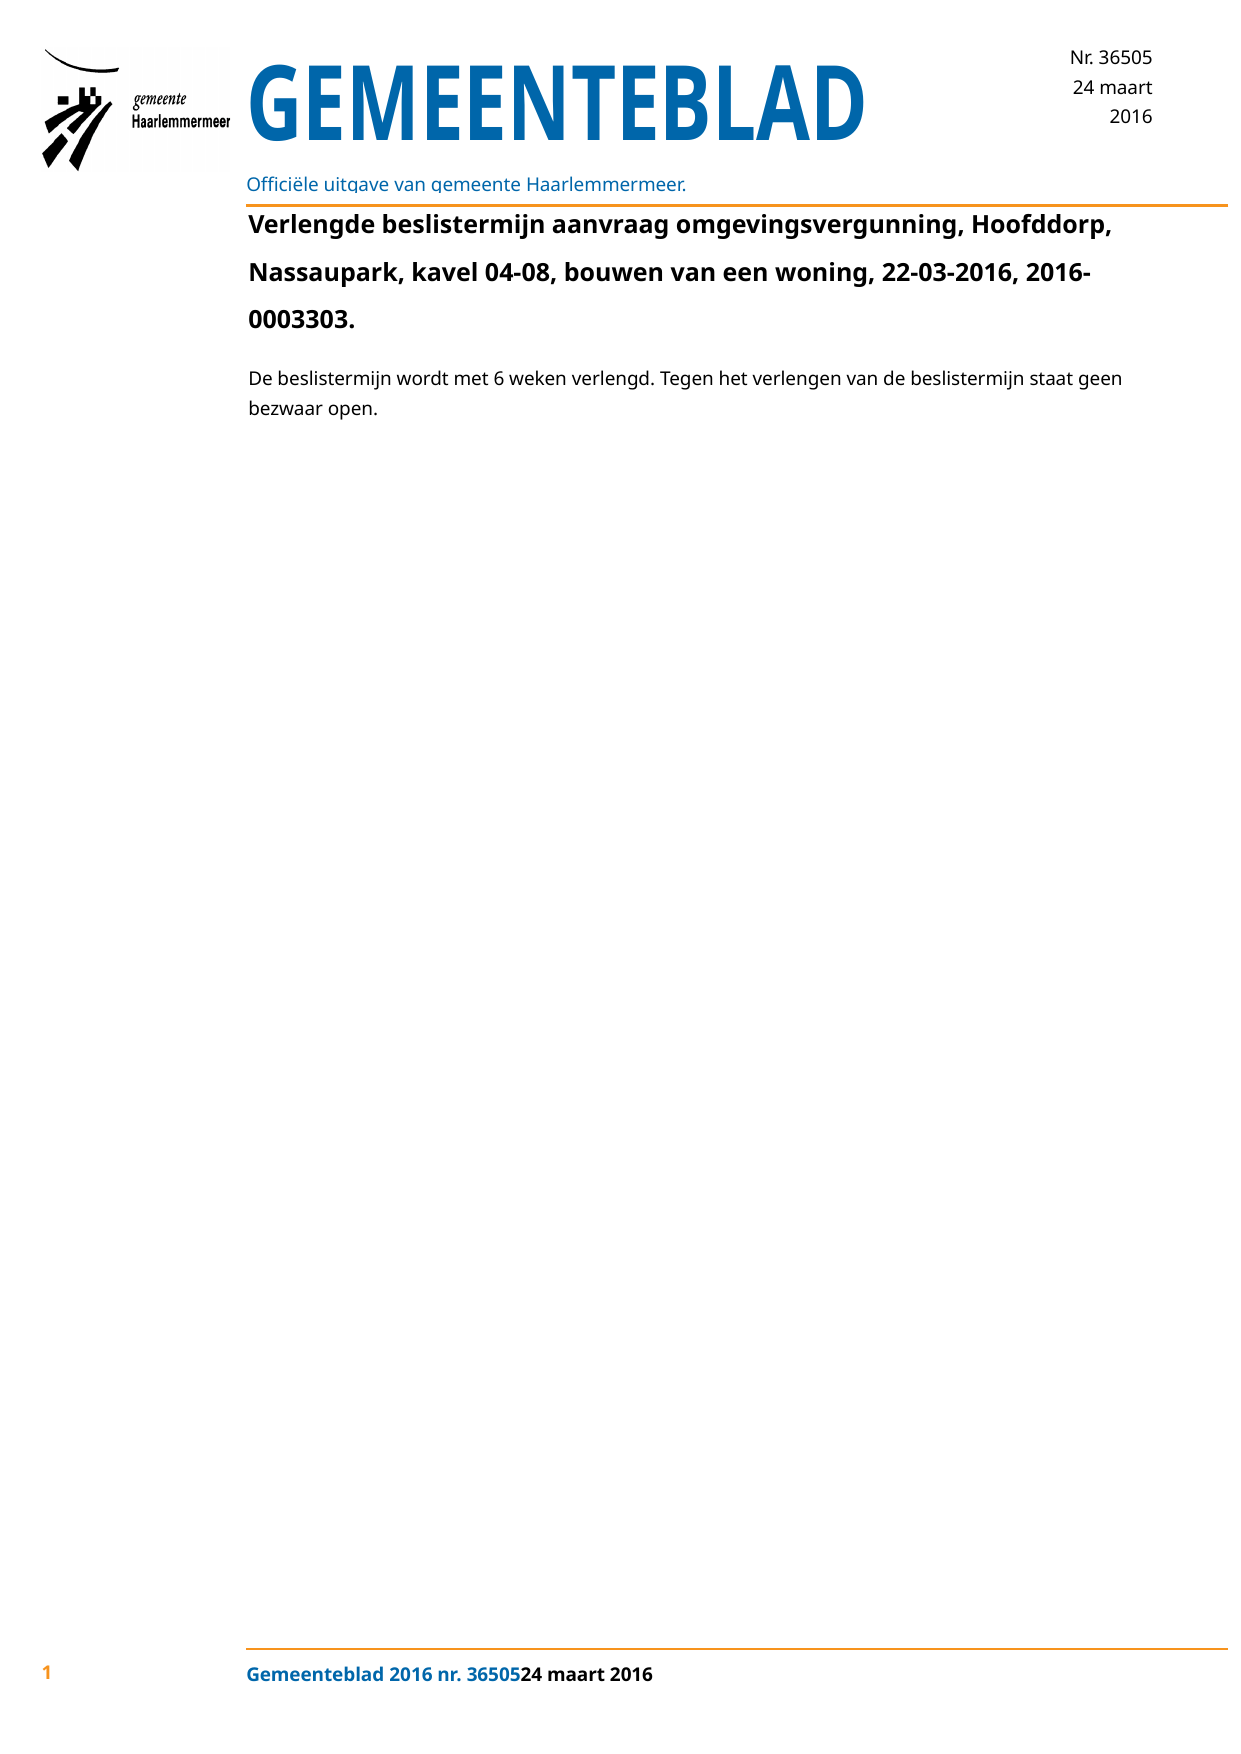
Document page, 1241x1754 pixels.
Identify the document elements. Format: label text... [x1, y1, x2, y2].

picture [41, 47, 231, 172]
text Verlengde beslistermijn aanvraag omgevingsvergunning, Hoofddorp, Nassaupark, kavel 04-08, bouwen van een woning, 22-03-2016, 2016-0003303. [248, 207, 1152, 336]
text De beslistermijn wordt met 6 weken verlengd. Tegen het verlengen van de beslistermijn staat geen bezwaar open. [248, 366, 1152, 421]
